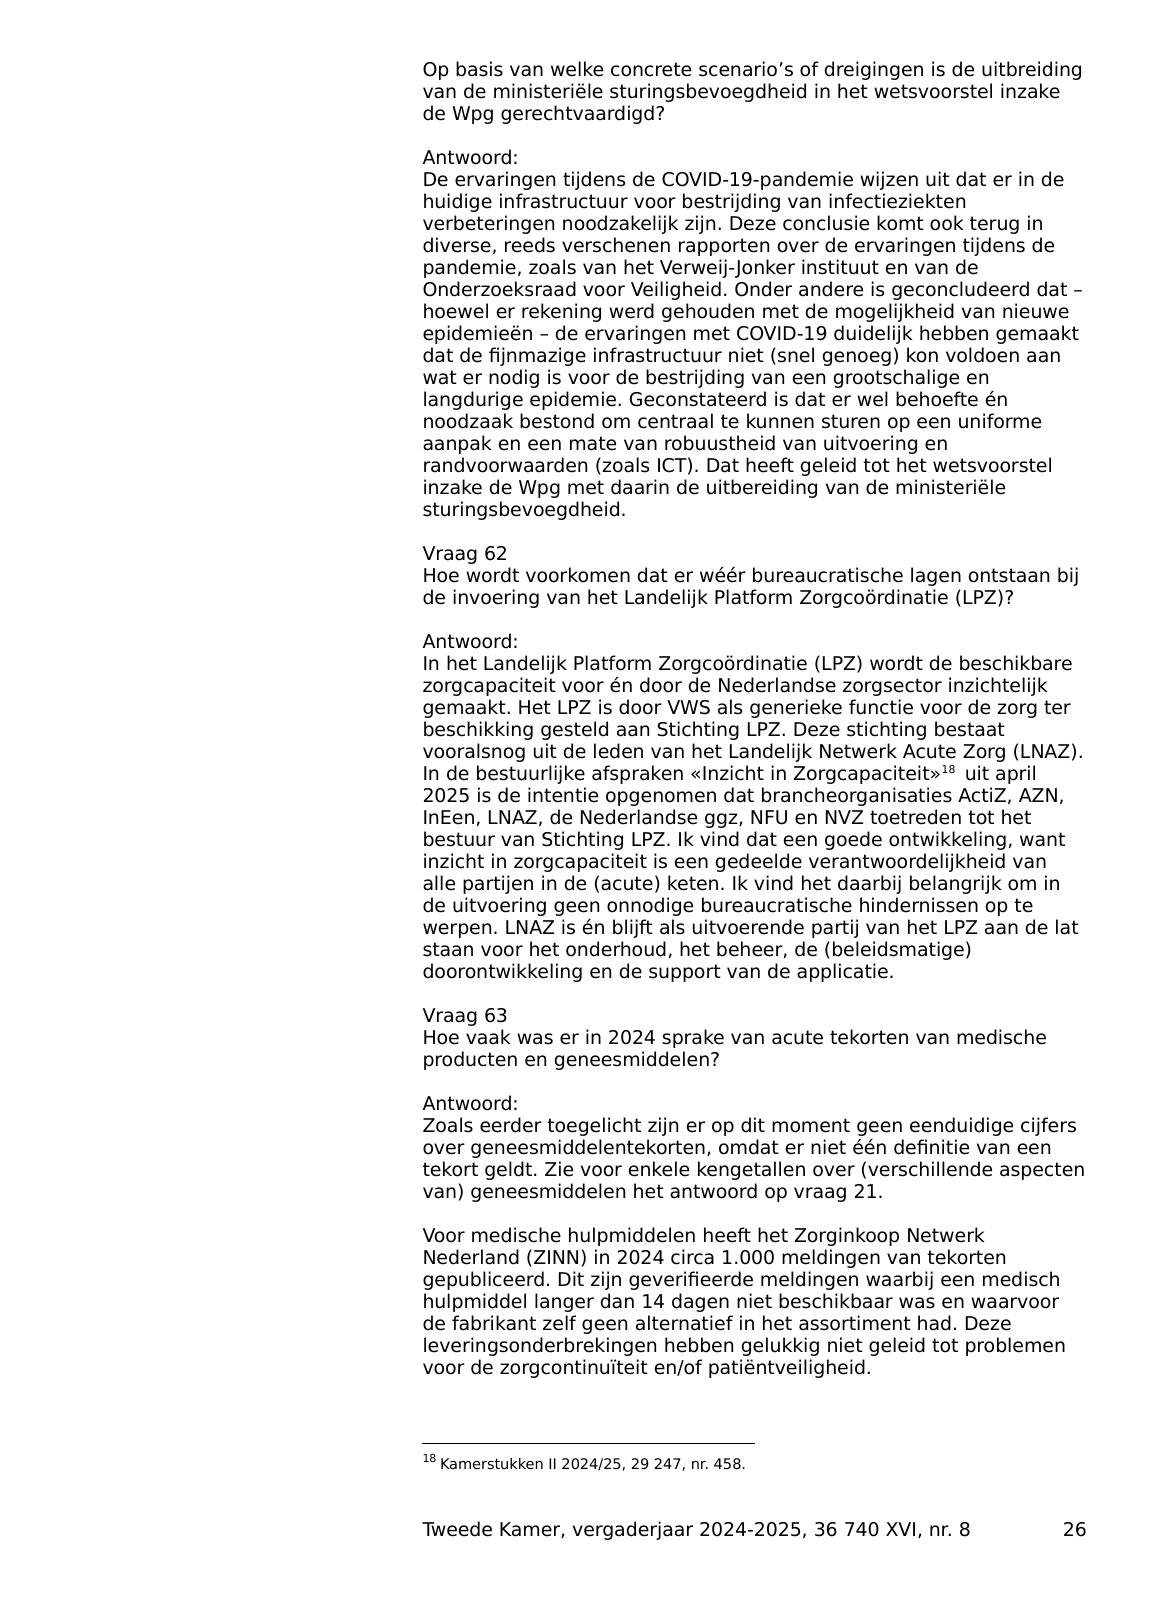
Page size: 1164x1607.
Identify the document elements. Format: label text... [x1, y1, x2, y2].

text De ervaringen tijdens de COVID-19-pandemie wijzen uit dat er in de huidige infrastructuur voor bestrijding van infectieziekten verbeteringen noodzakelijk zijn. Deze conclusie komt ook terug in diverse, reeds verschenen rapporten over de ervaringen tijdens de pandemie, zoals van het Verweij-Jonker instituut en van de Onderzoeksraad voor Veiligheid. Onder andere is geconcludeerd dat – hoewel er rekening werd gehouden met de mogelijkheid van nieuwe epidemieën – de ervaringen met COVID-19 duidelijk hebben gemaakt dat de fijnmazige infrastructuur niet (snel genoeg) kon voldoen aan wat er nodig is voor de bestrijding van een grootschalige en langdurige epidemie. Geconstateerd is dat er wel behoefte én noodzaak bestond om centraal te kunnen sturen op een uniforme aanpak en een mate van robuustheid van uitvoering en randvoorwaarden (zoals ICT). Dat heeft geleid tot het wetsvoorstel inzake de Wpg met daarin de uitbereiding van de ministeriële sturingsbevoegdheid. [422, 169, 1087, 521]
text Hoe vaak was er in 2024 sprake van acute tekorten van medische producten en geneesmiddelen? [422, 1027, 1087, 1071]
text Voor medische hulpmiddelen heeft het Zorginkoop Netwerk Nederland (ZINN) in 2024 circa 1.000 meldingen van tekorten gepubliceerd. Dit zijn geverifieerde meldingen waarbij een medisch hulpmiddel langer dan 14 dagen niet beschikbaar was en waarvoor de fabrikant zelf geen alternatief in het assortiment had. Deze leveringsonderbrekingen hebben gelukkig niet geleid tot problemen voor de zorgcontinuïteit en/of patiëntveiligheid. [422, 1225, 1087, 1379]
text Op basis van welke concrete scenario’s of dreigingen is de uitbreiding van de ministeriële sturingsbevoegdheid in het wetsvoorstel inzake de Wpg gerechtvaardigd? [422, 59, 1087, 125]
text In het Landelijk Platform Zorgcoördinatie (LPZ) wordt de beschikbare zorgcapaciteit voor én door de Nederlandse zorgsector inzichtelijk gemaakt. Het LPZ is door VWS als generieke functie voor de zorg ter beschikking gesteld aan Stichting LPZ. Deze stichting bestaat vooralsnog uit de leden van het Landelijk Netwerk Acute Zorg (LNAZ). In de bestuurlijke afspraken «Inzicht in Zorgcapaciteit» uit april 2025 is de intentie opgenomen dat brancheorganisaties ActiZ, AZN, InEen, LNAZ, de Nederlandse ggz, NFU en NVZ toetreden tot het bestuur van Stichting LPZ. Ik vind dat een goede ontwikkeling, want inzicht in zorgcapaciteit is een gedeelde verantwoordelijkheid van alle partijen in de (acute) keten. Ik vind het daarbij belangrijk om in de uitvoering geen onnodige bureaucratische hindernissen op te werpen. LNAZ is én blijft als uitvoerende partij van het LPZ aan de lat staan voor het onderhoud, het beheer, de (beleidsmatige) doorontwikkeling en de support van de applicatie. [422, 653, 1087, 983]
text Vraag 63 [422, 1005, 1087, 1027]
text Zoals eerder toegelicht zijn er op dit moment geen eenduidige cijfers over geneesmiddelentekorten, omdat er niet één definitie van een tekort geldt. Zie voor enkele kengetallen over (verschillende aspecten van) geneesmiddelen het antwoord op vraag 21. [422, 1115, 1087, 1203]
text Vraag 62 [422, 543, 1087, 565]
text Antwoord: [422, 147, 1087, 169]
text Antwoord: [422, 1093, 1087, 1115]
text Kamerstukken II 2024/25, 29 247, nr. 458. [422, 1452, 1087, 1474]
text Hoe wordt voorkomen dat er wéér bureaucratische lagen ontstaan bij de invoering van het Landelijk Platform Zorgcoördinatie (LPZ)? [422, 565, 1087, 609]
text Antwoord: [422, 631, 1087, 653]
